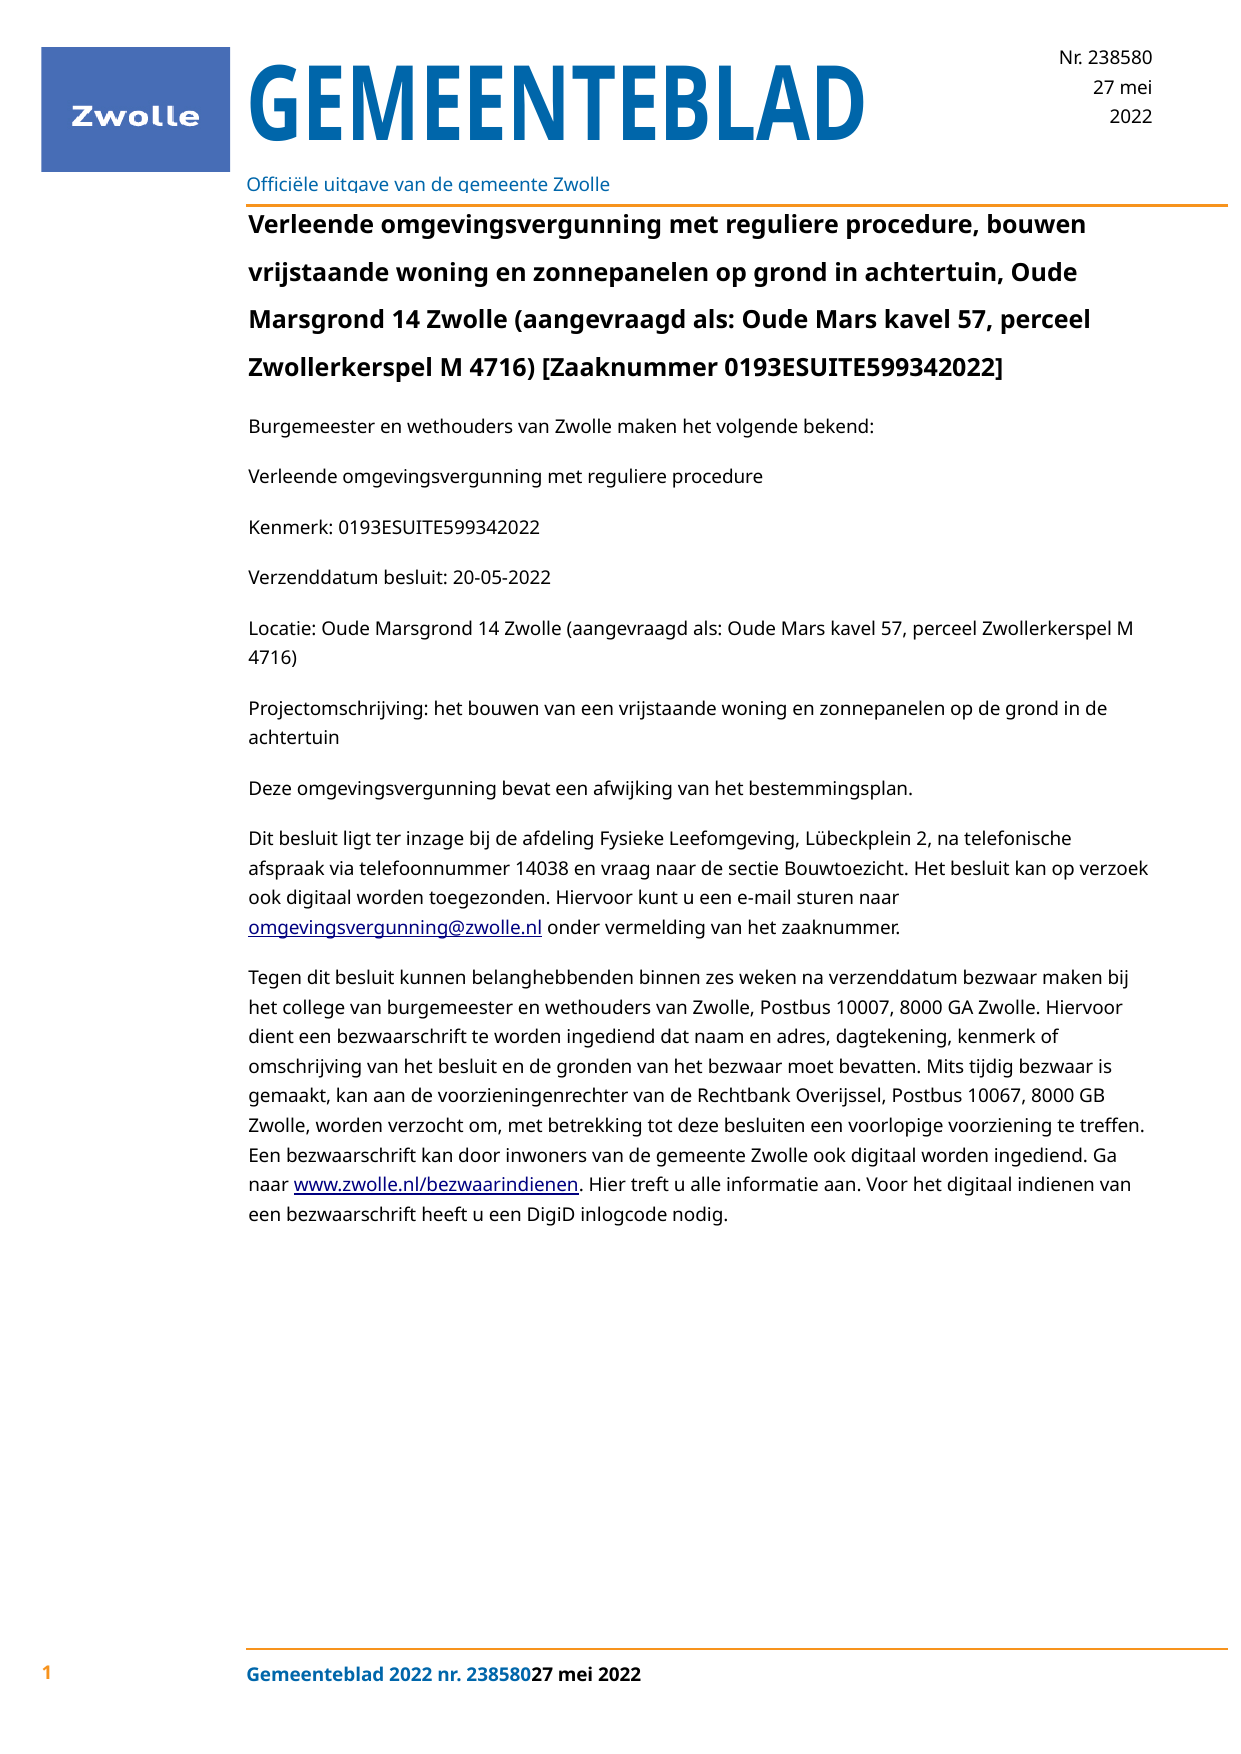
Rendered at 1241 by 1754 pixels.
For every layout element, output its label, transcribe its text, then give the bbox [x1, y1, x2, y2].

text Projectomschrijving: het bouwen van een vrijstaande woning en zonnepanelen op de grond in de achtertuin [248, 695, 1152, 750]
text Deze omgevingsvergunning bevat een afwijking van het bestemmingsplan. [248, 775, 1152, 801]
text Verleende omgevingsvergunning met reguliere procedure [248, 463, 1152, 489]
text Tegen dit besluit kunnen belanghebbenden binnen zes weken na verzenddatum bezwaar maken bij het college van burgemeester en wethouders van Zwolle, Postbus 10007, 8000 GA Zwolle. Hiervoor dient een bezwaarschrift te worden ingediend dat naam en adres, dagtekening, kenmerk of omschrijving van het besluit en de gronden van het bezwaar moet bevatten. Mits tijdig bezwaar is gemaakt, kan aan de voorzieningenrechter van de Rechtbank Overijssel, Postbus 10067, 8000 GB Zwolle, worden verzocht om, met betrekking tot deze besluiten een voorlopige voorziening te treffen. Een bezwaarschrift kan door inwoners van de gemeente Zwolle ook digitaal worden ingediend. Ga naar www.zwolle.nl/bezwaarindienen. Hier treft u alle informatie aan. Voor het digitaal indienen van een bezwaarschrift heeft u een DigiD inlogcode nodig. [248, 964, 1152, 1227]
text Verleende omgevingsvergunning met reguliere procedure, bouwen vrijstaande woning en zonnepanelen op grond in achtertuin, Oude Marsgrond 14 Zwolle (aangevraagd als: Oude Mars kavel 57, perceel Zwollerkerspel M 4716) [Zaaknummer 0193ESUITE599342022] [248, 207, 1152, 384]
text Dit besluit ligt ter inzage bij de afdeling Fysieke Leefomgeving, Lübeckplein 2, na telefonische afspraak via telefoonnummer 14038 en vraag naar de sectie Bouwtoezicht. Het besluit kan op verzoek ook digitaal worden toegezonden. Hiervoor kunt u een e-mail sturen naar omgevingsvergunning@zwolle.nl onder vermelding van het zaaknummer. [248, 825, 1152, 940]
text Locatie: Oude Marsgrond 14 Zwolle (aangevraagd als: Oude Mars kavel 57, perceel Zwollerkerspel M 4716) [248, 615, 1152, 670]
text Verzenddatum besluit: 20-05-2022 [248, 564, 1152, 590]
text Kenmerk: 0193ESUITE599342022 [248, 514, 1152, 540]
text Burgemeester en wethouders van Zwolle maken het volgende bekend: [248, 413, 1152, 439]
picture [41, 47, 231, 172]
